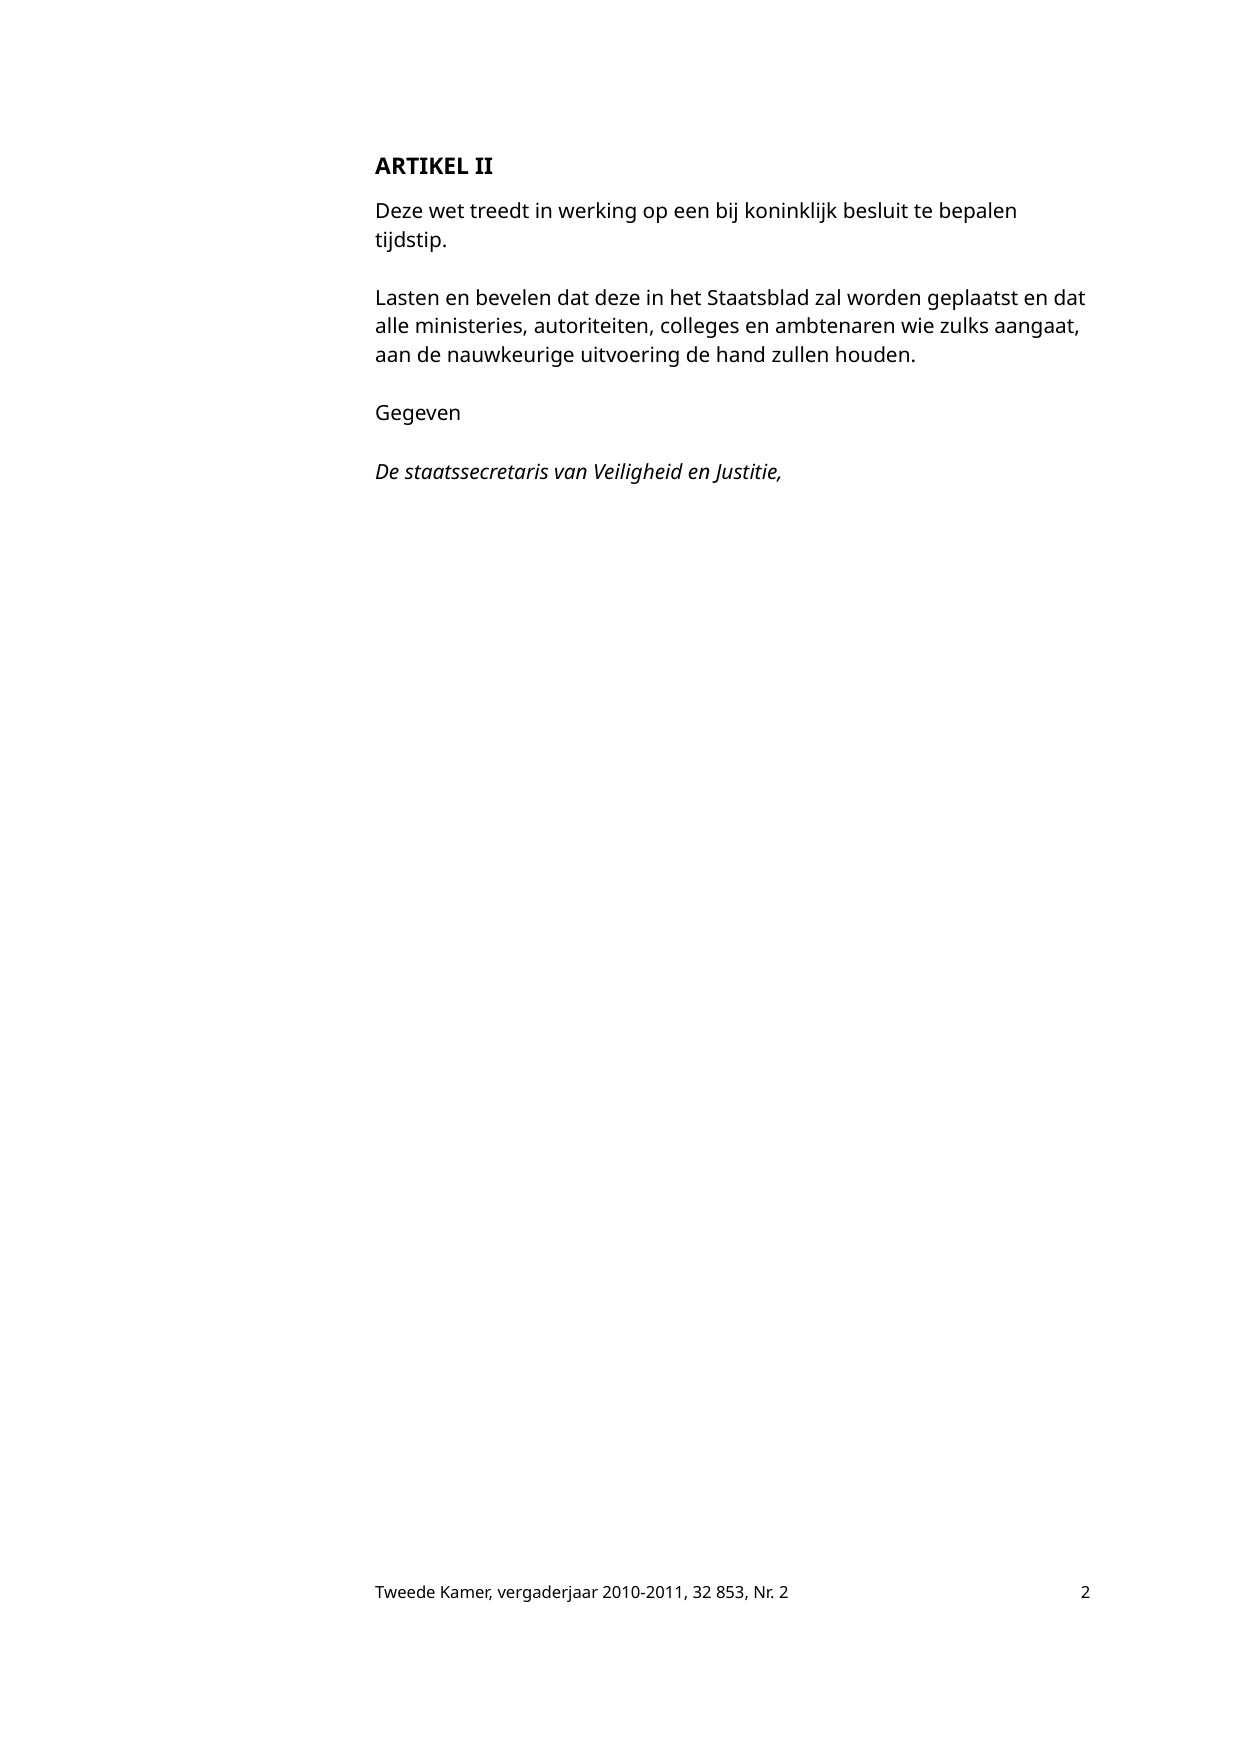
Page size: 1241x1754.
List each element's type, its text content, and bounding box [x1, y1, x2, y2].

subtitle ARTIKEL II [375, 150, 1090, 181]
text Deze wet treedt in werking op een bij koninklijk besluit te bepalen tijdstip. [375, 196, 1090, 253]
text De staatssecretaris van Veiligheid en Justitie, [375, 457, 1090, 485]
text Gegeven [375, 398, 1090, 427]
text Lasten en bevelen dat deze in het Staatsblad zal worden geplaatst en dat alle ministeries, autoriteiten, colleges en ambtenaren wie zulks aangaat, aan de nauwkeurige uitvoering de hand zullen houden. [375, 283, 1090, 368]
